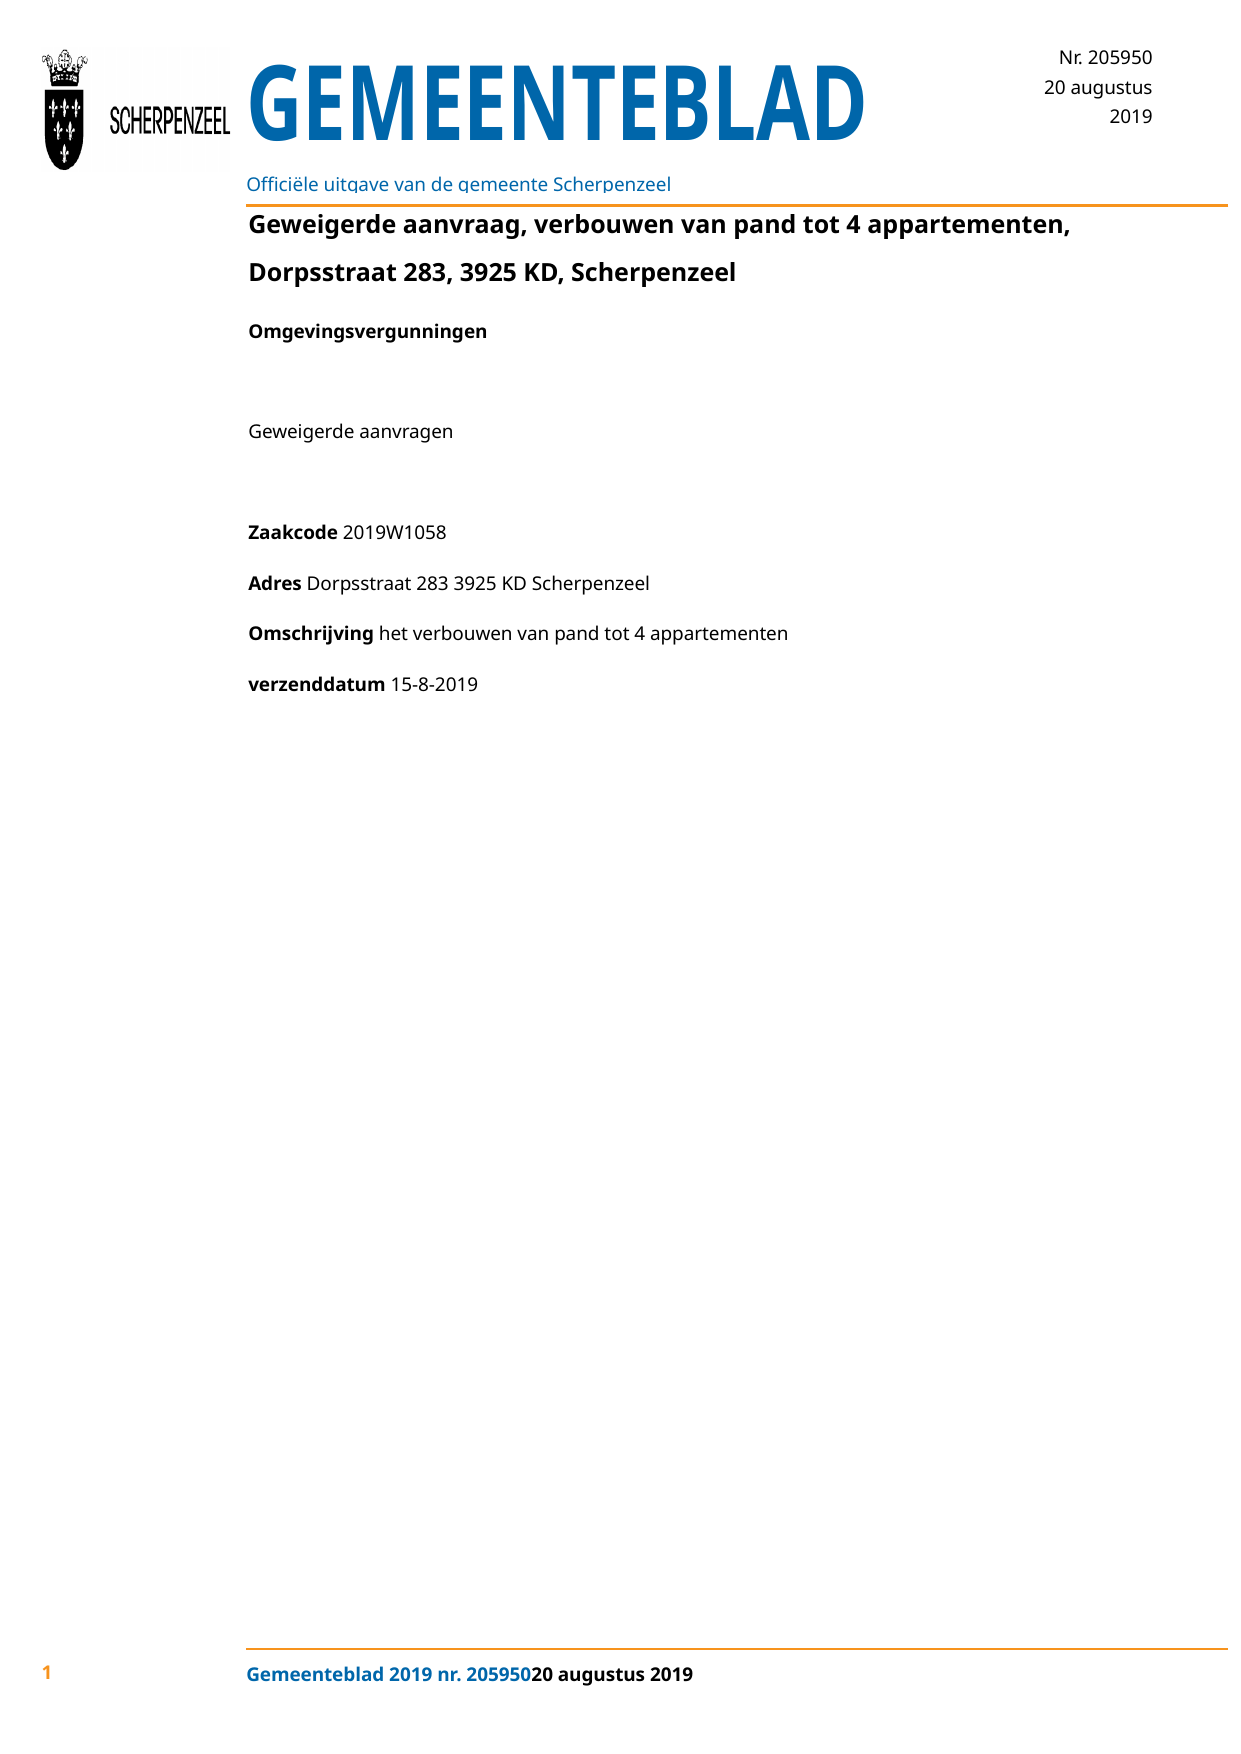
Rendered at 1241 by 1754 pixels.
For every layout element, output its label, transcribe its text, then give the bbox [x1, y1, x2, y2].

text verzenddatum 15-8-2019 [248, 671, 1152, 697]
text Zaakcode 2019W1058 [248, 519, 1152, 545]
text Geweigerde aanvraag, verbouwen van pand tot 4 appartementen, Dorpsstraat 283, 3925 KD, Scherpenzeel [248, 207, 1152, 288]
text Adres Dorpsstraat 283 3925 KD Scherpenzeel [248, 570, 1152, 596]
text Omgevingsvergunningen [248, 318, 1152, 344]
picture [41, 47, 231, 172]
text Geweigerde aanvragen [248, 419, 1152, 444]
text Omschrijving het verbouwen van pand tot 4 appartementen [248, 620, 1152, 646]
